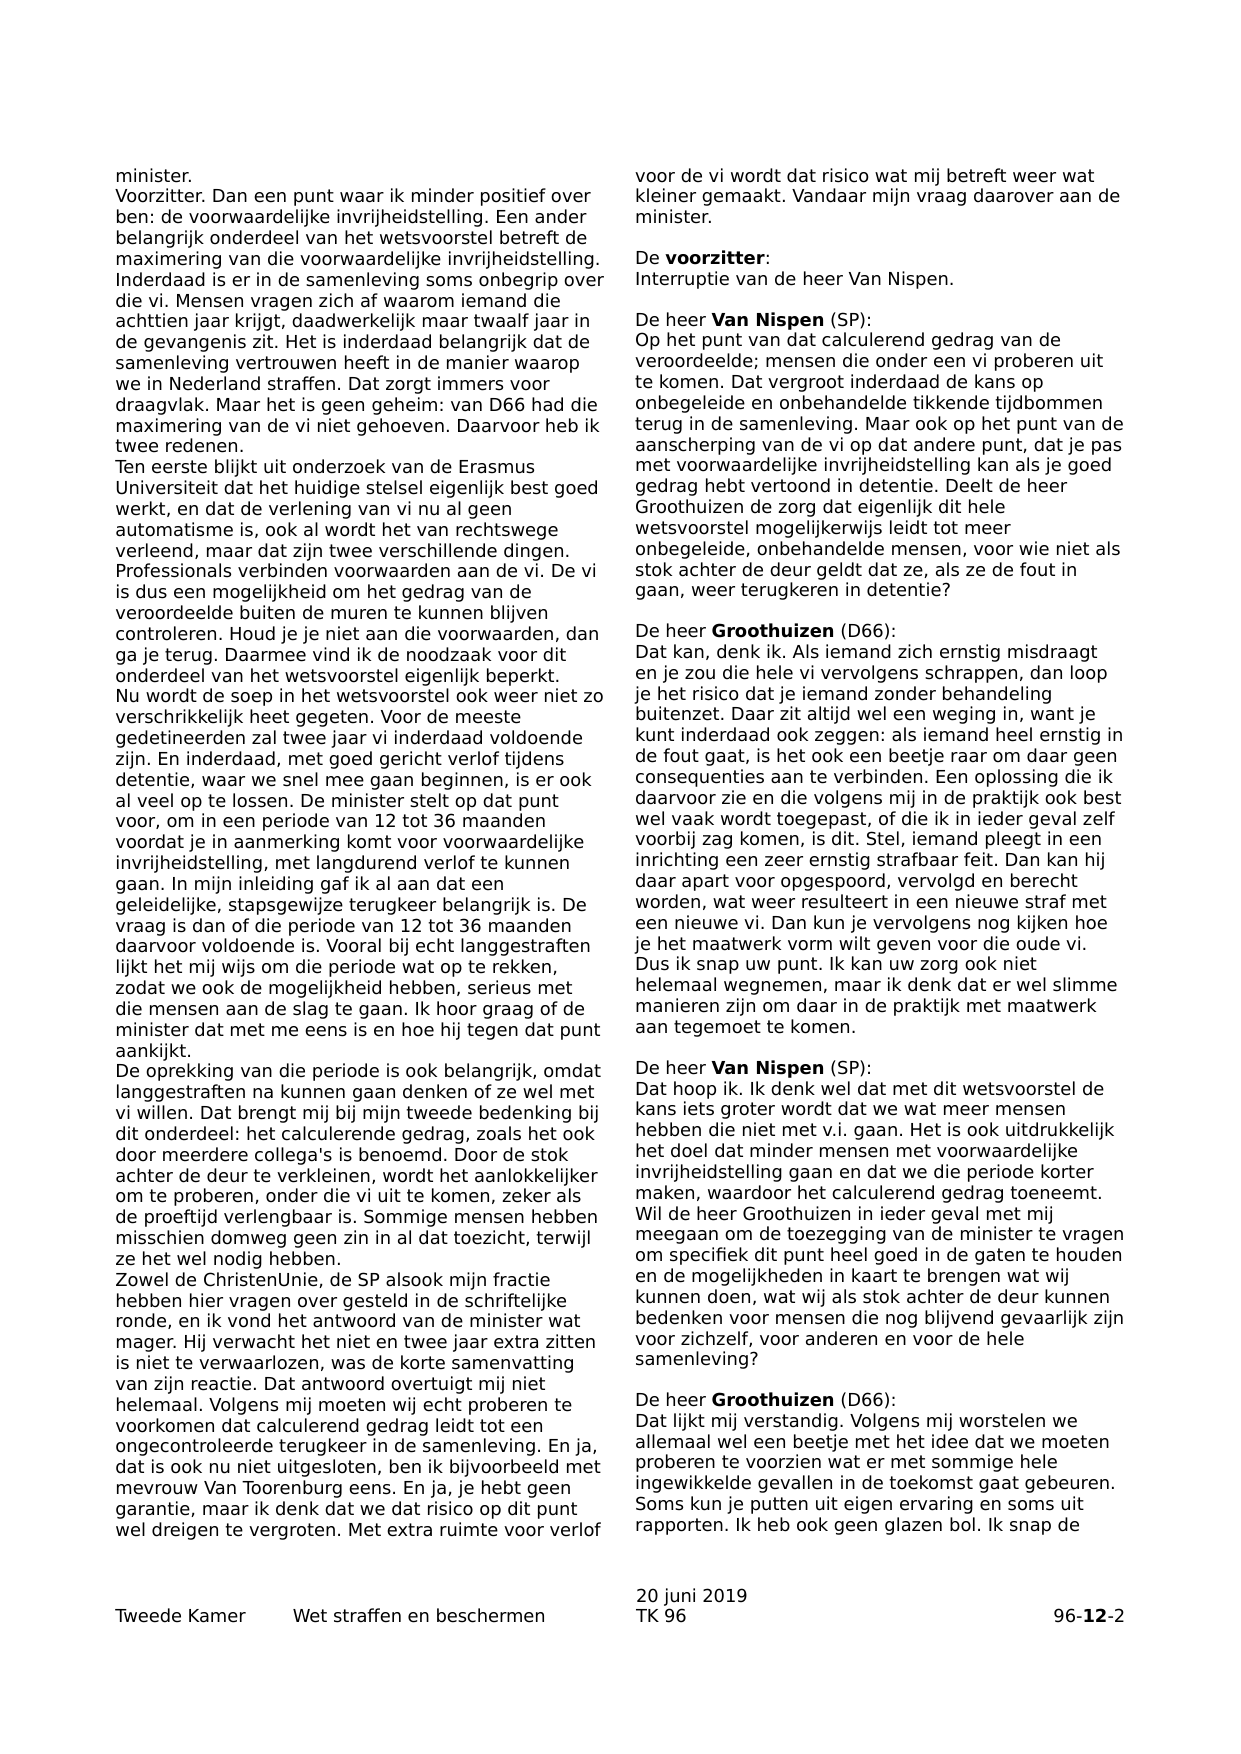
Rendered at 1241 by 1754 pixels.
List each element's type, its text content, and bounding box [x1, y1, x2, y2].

text Dat lijkt mij verstandig. Volgens mij worstelen we allemaal wel een beetje met het idee dat we moeten proberen te voorzien wat er met sommige hele ingewikkelde gevallen in de toekomst gaat gebeuren. Soms kun je putten uit eigen ervaring en soms uit rapporten. Ik heb ook geen glazen bol. Ik snap de [635, 1411, 1125, 1536]
text Voorzitter. Dan een punt waar ik minder positief over ben: de voorwaardelijke invrijheidstelling. Een ander belangrijk onderdeel van het wetsvoorstel betreft de maximering van die voorwaardelijke invrijheidstelling. Inderdaad is er in de samenleving soms onbegrip over die vi. Mensen vragen zich af waarom iemand die achttien jaar krijgt, daadwerkelijk maar twaalf jaar in de gevangenis zit. Het is inderdaad belangrijk dat de samenleving vertrouwen heeft in de manier waarop we in Nederland straffen. Dat zorgt immers voor draagvlak. Maar het is geen geheim: van D66 had die maximering van de vi niet gehoeven. Daarvoor heb ik twee redenen. [115, 186, 605, 457]
text De heer Groothuizen (D66): [635, 621, 1125, 642]
text De heer Van Nispen (SP): [635, 1057, 1125, 1078]
text Interruptie van de heer Van Nispen. [635, 268, 1125, 289]
text voor de vi wordt dat risico wat mij betreft weer wat kleiner gemaakt. Vandaar mijn vraag daarover aan de minister. [635, 165, 1125, 228]
text minister. [115, 165, 605, 186]
text De heer Groothuizen (D66): [635, 1390, 1125, 1411]
text Dat kan, denk ik. Als iemand zich ernstig misdraagt en je zou die hele vi vervolgens schrappen, dan loop je het risico dat je iemand zonder behandeling buitenzet. Daar zit altijd wel een weging in, want je kunt inderdaad ook zeggen: als iemand heel ernstig in de fout gaat, is het ook een beetje raar om daar geen consequenties aan te verbinden. Een oplossing die ik daarvoor zie en die volgens mij in de praktijk ook best wel vaak wordt toegepast, of die ik in ieder geval zelf voorbij zag komen, is dit. Stel, iemand pleegt in een inrichting een zeer ernstig strafbaar feit. Dan kan hij daar apart voor opgespoord, vervolgd en berecht worden, wat weer resulteert in een nieuwe straf met een nieuwe vi. Dan kun je vervolgens nog kijken hoe je het maatwerk vorm wilt geven voor die oude vi. Dus ik snap uw punt. Ik kan uw zorg ook niet helemaal wegnemen, maar ik denk dat er wel slimme manieren zijn om daar in de praktijk met maatwerk aan tegemoet te komen. [635, 642, 1125, 1037]
text De voorzitter: [635, 248, 1125, 268]
text De oprekking van die periode is ook belangrijk, omdat langgestraften na kunnen gaan denken of ze wel met vi willen. Dat brengt mij bij mijn tweede bedenking bij dit onderdeel: het calculerende gedrag, zoals het ook door meerdere collega's is benoemd. Door de stok achter de deur te verkleinen, wordt het aanlokkelijker om te proberen, onder die vi uit te komen, zeker als de proeftijd verlengbaar is. Sommige mensen hebben misschien domweg geen zin in al dat toezicht, terwijl ze het wel nodig hebben. [115, 1061, 605, 1269]
text Op het punt van dat calculerend gedrag van de veroordeelde; mensen die onder een vi proberen uit te komen. Dat vergroot inderdaad de kans op onbegeleide en onbehandelde tikkende tijdbommen terug in de samenleving. Maar ook op het punt van de aanscherping van de vi op dat andere punt, dat je pas met voorwaardelijke invrijheidstelling kan als je goed gedrag hebt vertoond in detentie. Deelt de heer Groothuizen de zorg dat eigenlijk dit hele wetsvoorstel mogelijkerwijs leidt tot meer onbegeleide, onbehandelde mensen, voor wie niet als stok achter de deur geldt dat ze, als ze de fout in gaan, weer terugkeren in detentie? [635, 330, 1125, 601]
text Zowel de ChristenUnie, de SP alsook mijn fractie hebben hier vragen over gesteld in de schriftelijke ronde, en ik vond het antwoord van de minister wat mager. Hij verwacht het niet en twee jaar extra zitten is niet te verwaarlozen, was de korte samenvatting van zijn reactie. Dat antwoord overtuigt mij niet helemaal. Volgens mij moeten wij echt proberen te voorkomen dat calculerend gedrag leidt tot een ongecontroleerde terugkeer in de samenleving. En ja, dat is ook nu niet uitgesloten, ben ik bijvoorbeeld met mevrouw Van Toorenburg eens. En ja, je hebt geen garantie, maar ik denk dat we dat risico op dit punt wel dreigen te vergroten. Met extra ruimte voor verlof [115, 1269, 605, 1540]
text Nu wordt de soep in het wetsvoorstel ook weer niet zo verschrikkelijk heet gegeten. Voor de meeste gedetineerden zal twee jaar vi inderdaad voldoende zijn. En inderdaad, met goed gericht verlof tijdens detentie, waar we snel mee gaan beginnen, is er ook al veel op te lossen. De minister stelt op dat punt voor, om in een periode van 12 tot 36 maanden voordat je in aanmerking komt voor voorwaardelijke invrijheidstelling, met langdurend verlof te kunnen gaan. In mijn inleiding gaf ik al aan dat een geleidelijke, stapsgewijze terugkeer belangrijk is. De vraag is dan of die periode van 12 tot 36 maanden daarvoor voldoende is. Vooral bij echt langgestraften lijkt het mij wijs om die periode wat op te rekken, zodat we ook de mogelijkheid hebben, serieus met die mensen aan de slag te gaan. Ik hoor graag of de minister dat met me eens is en hoe hij tegen dat punt aankijkt. [115, 686, 605, 1061]
text De heer Van Nispen (SP): [635, 309, 1125, 330]
text Dat hoop ik. Ik denk wel dat met dit wetsvoorstel de kans iets groter wordt dat we wat meer mensen hebben die niet met v.i. gaan. Het is ook uitdrukkelijk het doel dat minder mensen met voorwaardelijke invrijheidstelling gaan en dat we die periode korter maken, waardoor het calculerend gedrag toeneemt. Wil de heer Groothuizen in ieder geval met mij meegaan om de toezegging van de minister te vragen om specifiek dit punt heel goed in de gaten te houden en de mogelijkheden in kaart te brengen wat wij kunnen doen, wat wij als stok achter de deur kunnen bedenken voor mensen die nog blijvend gevaarlijk zijn voor zichzelf, voor anderen en voor de hele samenleving? [635, 1078, 1125, 1370]
text Ten eerste blijkt uit onderzoek van de Erasmus Universiteit dat het huidige stelsel eigenlijk best goed werkt, en dat de verlening van vi nu al geen automatisme is, ook al wordt het van rechtswege verleend, maar dat zijn twee verschillende dingen. Professionals verbinden voorwaarden aan de vi. De vi is dus een mogelijkheid om het gedrag van de veroordeelde buiten de muren te kunnen blijven controleren. Houd je je niet aan die voorwaarden, dan ga je terug. Daarmee vind ik de noodzaak voor dit onderdeel van het wetsvoorstel eigenlijk beperkt. [115, 457, 605, 686]
